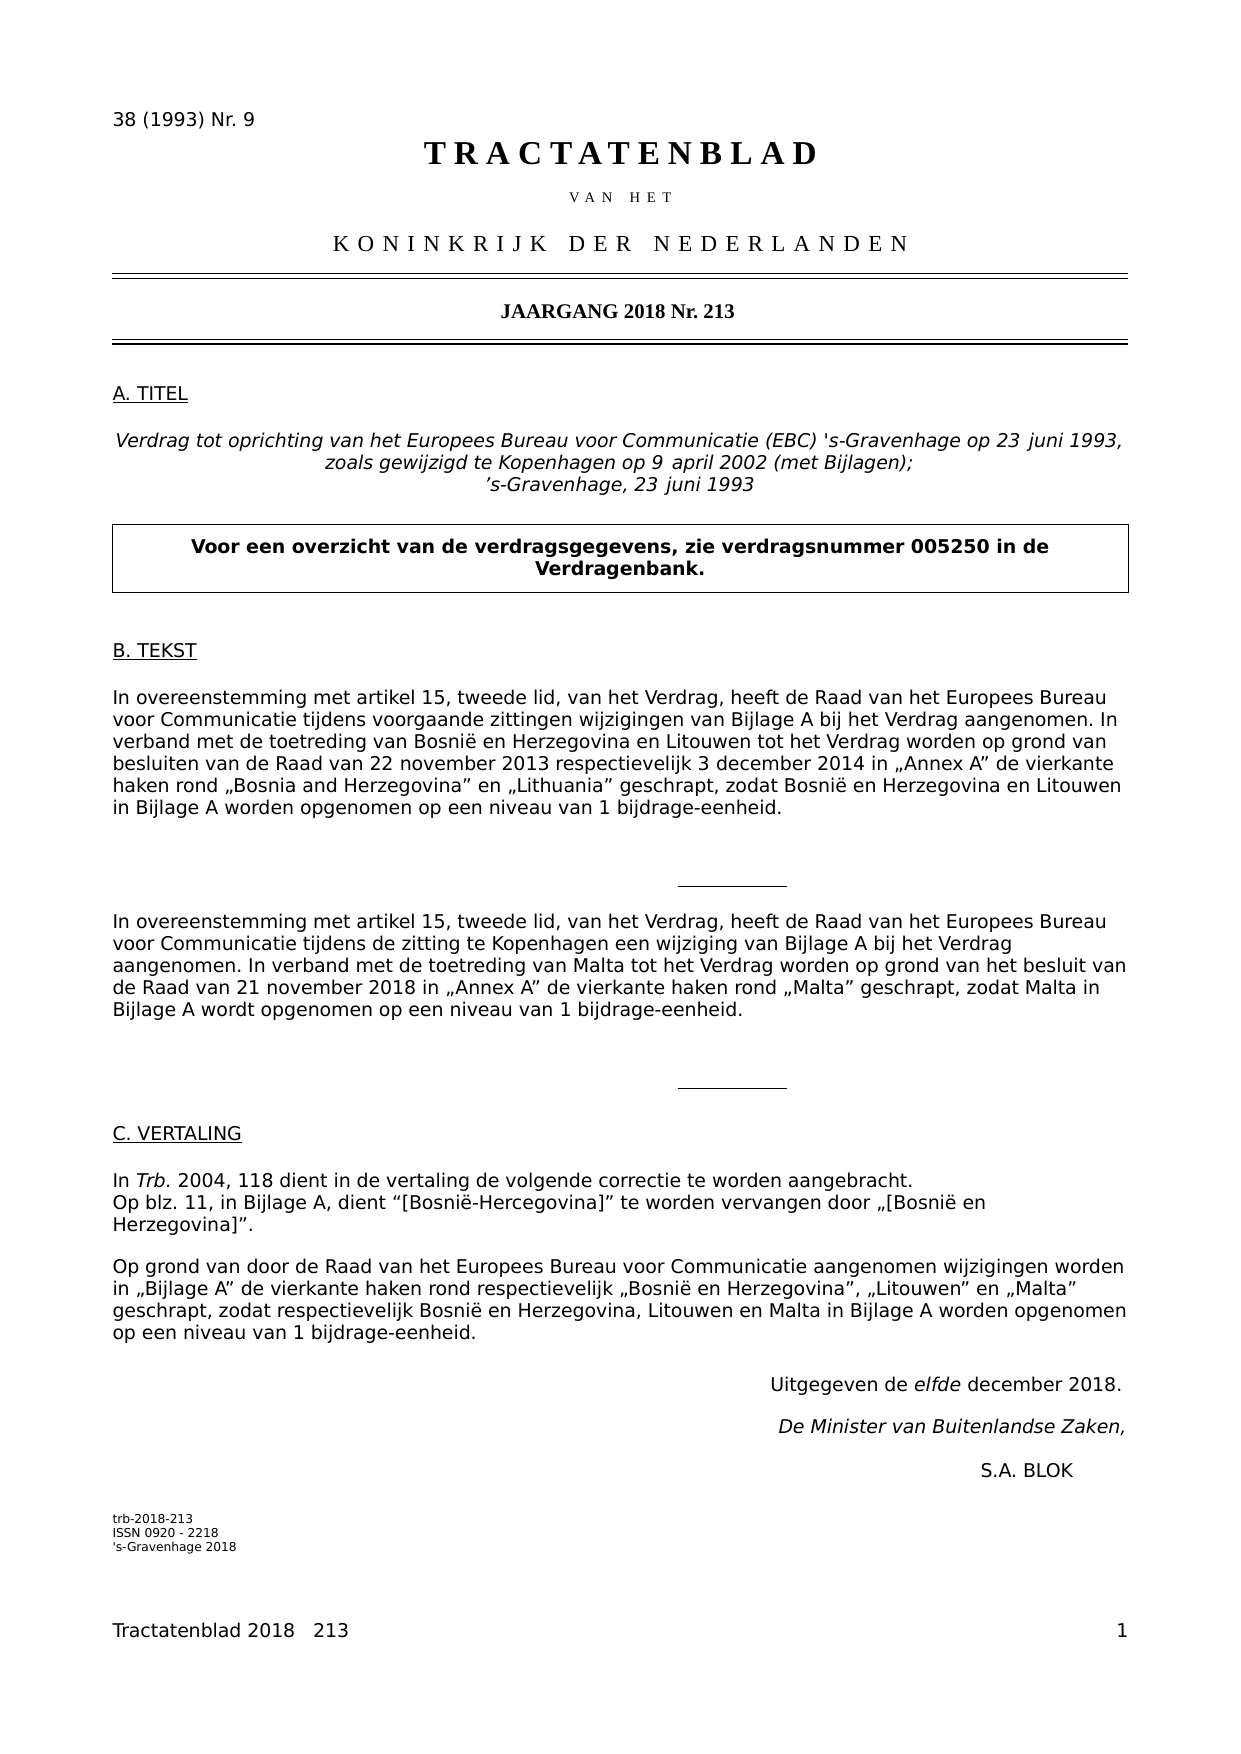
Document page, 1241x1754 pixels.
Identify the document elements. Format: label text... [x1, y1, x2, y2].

text JAARGANG 2018 Nr. 213 [112, 299, 1128, 323]
subtitle C. VERTALING [112, 1123, 1128, 1145]
text ISSN 0920 - 2218 [112, 1526, 346, 1540]
text In overeenstemming met artikel 15, tweede lid, van het Verdrag, heeft de Raad van het Europees Bureau voor Communicatie tijdens voorgaande zittingen wijzigingen van Bijlage A bij het Verdrag aangenomen. In verband met de toetreding van Bosnië en Herzegovina en Litouwen tot het Verdrag worden op grond van besluiten van de Raad van 22 november 2013 respectievelijk 3 december 2014 in „Annex A” de vierkante haken rond „Bosnia and Herzegovina” en „Lithuania” geschrapt, zodat Bosnië en Herzegovina en Litouwen in Bijlage A worden opgenomen op een niveau van 1 bijdrage-eenheid. [112, 687, 1128, 819]
text 's-Gravenhage 2018 [112, 1540, 346, 1554]
text TRACTATENBLAD [112, 133, 1128, 172]
text KONINKRIJK DER NEDERLANDEN [112, 229, 1128, 256]
subtitle B. TEKST [112, 640, 1128, 662]
text 38 (1993) Nr. 9 [112, 109, 1128, 131]
text ’s-Gravenhage, 23 juni 1993 [112, 474, 1128, 496]
text In Trb. 2004, 118 dient in de vertaling de volgende correctie te worden aangebracht. [112, 1170, 1128, 1192]
text De Minister van Buitenlandse Zaken, S.A. BLOK [112, 1416, 1128, 1482]
text VAN HET [112, 189, 1128, 206]
text Op grond van door de Raad van het Europees Bureau voor Communicatie aangenomen wijzigingen worden in „Bijlage A” de vierkante haken rond respectievelijk „Bosnië en Herzegovina”, „Litouwen” en „Malta” geschrapt, zodat respectievelijk Bosnië en Herzegovina, Litouwen en Malta in Bijlage A worden opgenomen op een niveau van 1 bijdrage-eenheid. [112, 1256, 1128, 1344]
text Verdrag tot oprichting van het Europees Bureau voor Communicatie (EBC) 's-Gravenhage op 23 juni 1993, zoals gewijzigd te Kopenhagen op 9 april 2002 (met Bijlagen); [112, 430, 1128, 474]
text Op blz. 11, in Bijlage A, dient “[Bosnië-Hercegovina]” te worden vervangen door „[Bosnië en Herzegovina]”. [112, 1192, 1128, 1236]
text In overeenstemming met artikel 15, tweede lid, van het Verdrag, heeft de Raad van het Europees Bureau voor Communicatie tijdens de zitting te Kopenhagen een wijziging van Bijlage A bij het Verdrag aangenomen. In verband met de toetreding van Malta tot het Verdrag worden op grond van het besluit van de Raad van 21 november 2018 in „Annex A” de vierkante haken rond „Malta” geschrapt, zodat Malta in Bijlage A wordt opgenomen op een niveau van 1 bijdrage-eenheid. [112, 911, 1128, 1021]
text trb-2018-213 [112, 1512, 346, 1526]
subtitle A. TITEL [112, 383, 1128, 405]
text Uitgegeven de elfde december 2018. [112, 1374, 1128, 1396]
